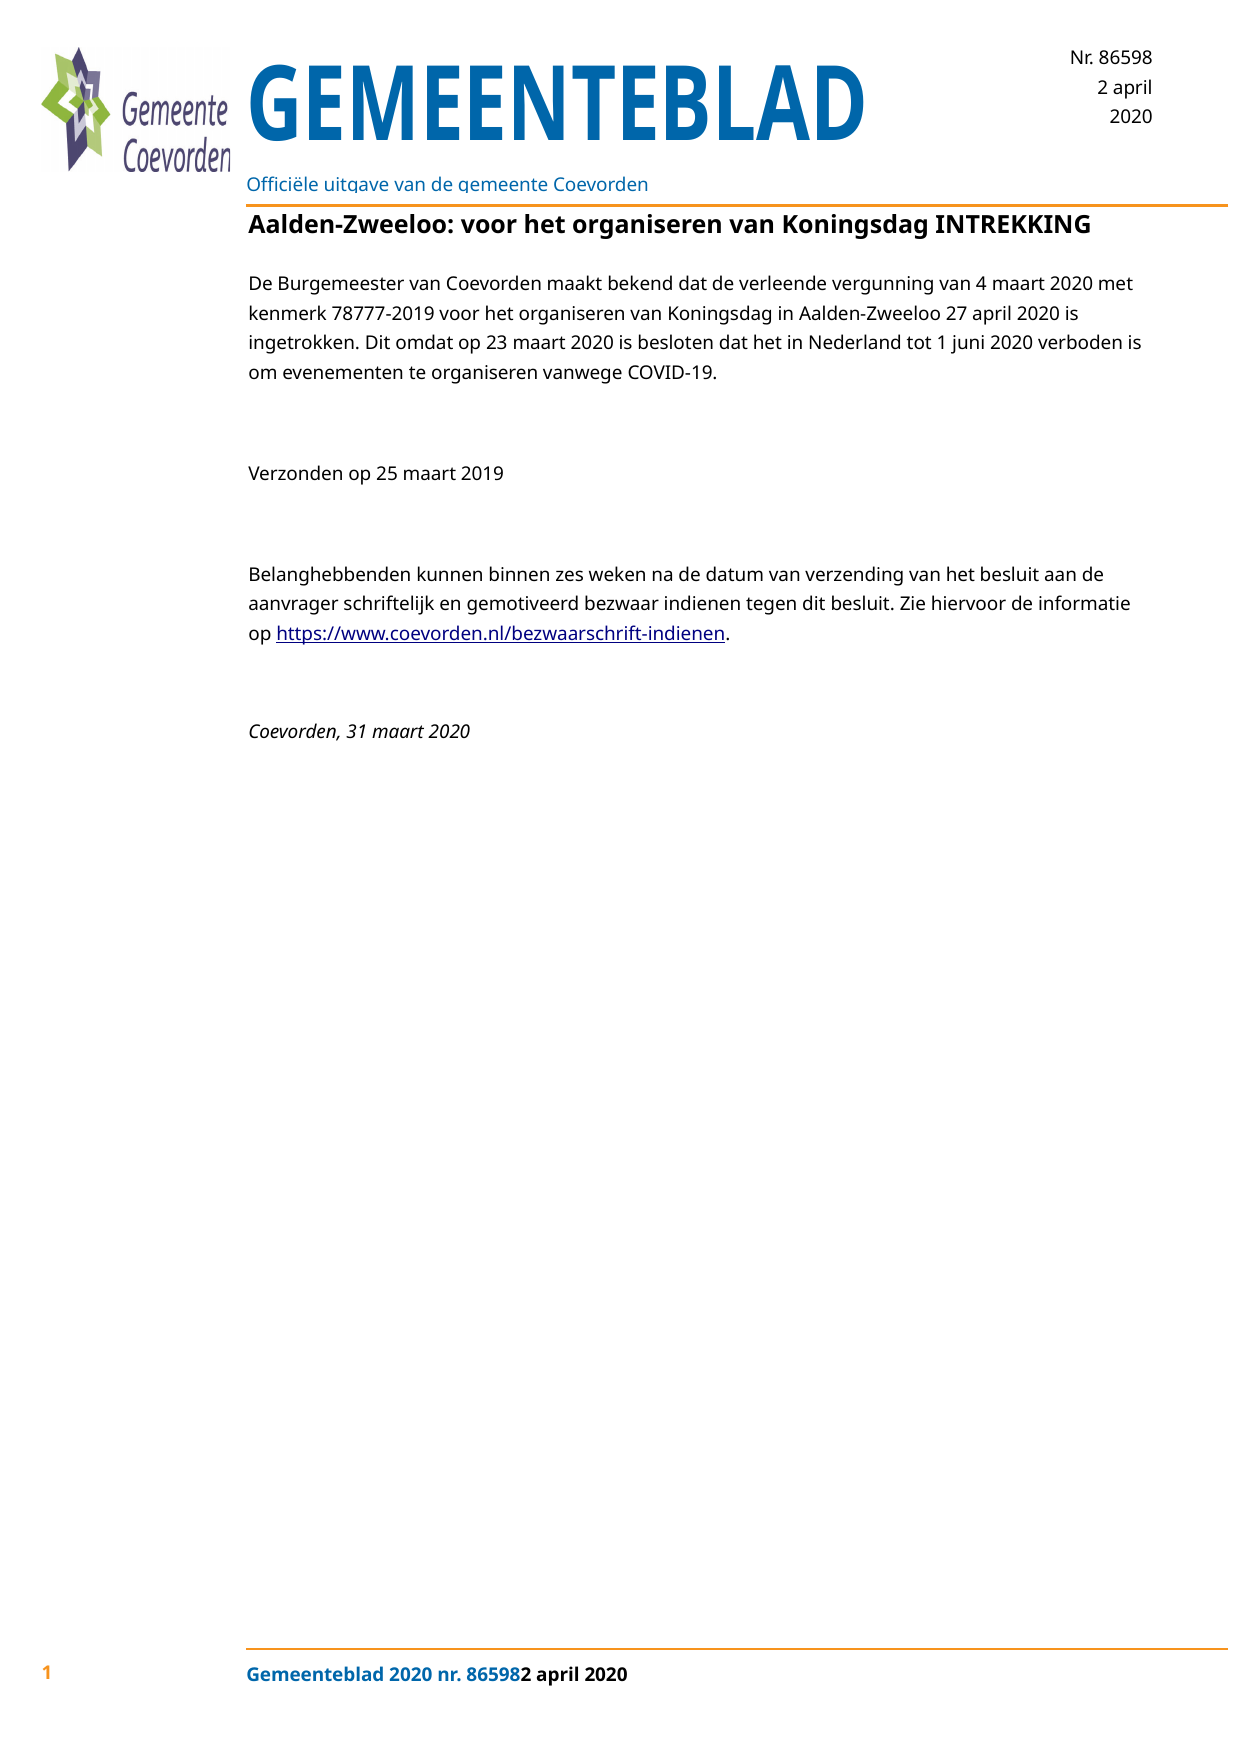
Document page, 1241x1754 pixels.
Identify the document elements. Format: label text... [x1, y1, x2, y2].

picture [41, 47, 231, 172]
text De Burgemeester van Coevorden maakt bekend dat de verleende vergunning van 4 maart 2020 met kenmerk 78777-2019 voor het organiseren van Koningsdag in Aalden-Zweeloo 27 april 2020 is ingetrokken. Dit omdat op 23 maart 2020 is besloten dat het in Nederland tot 1 juni 2020 verboden is om evenementen te organiseren vanwege COVID-19. [248, 270, 1152, 385]
text Aalden-Zweeloo: voor het organiseren van Koningsdag INTREKKING [248, 207, 1152, 241]
text Belanghebbenden kunnen binnen zes weken na de datum van verzending van het besluit aan de aanvrager schriftelijk en gemotiveerd bezwaar indienen tegen dit besluit. Zie hiervoor de informatie op https://www.coevorden.nl/bezwaarschrift-indienen. [248, 561, 1152, 646]
text Verzonden op 25 maart 2019 [248, 460, 1152, 486]
text Coevorden, 31 maart 2020 [248, 718, 1152, 744]
